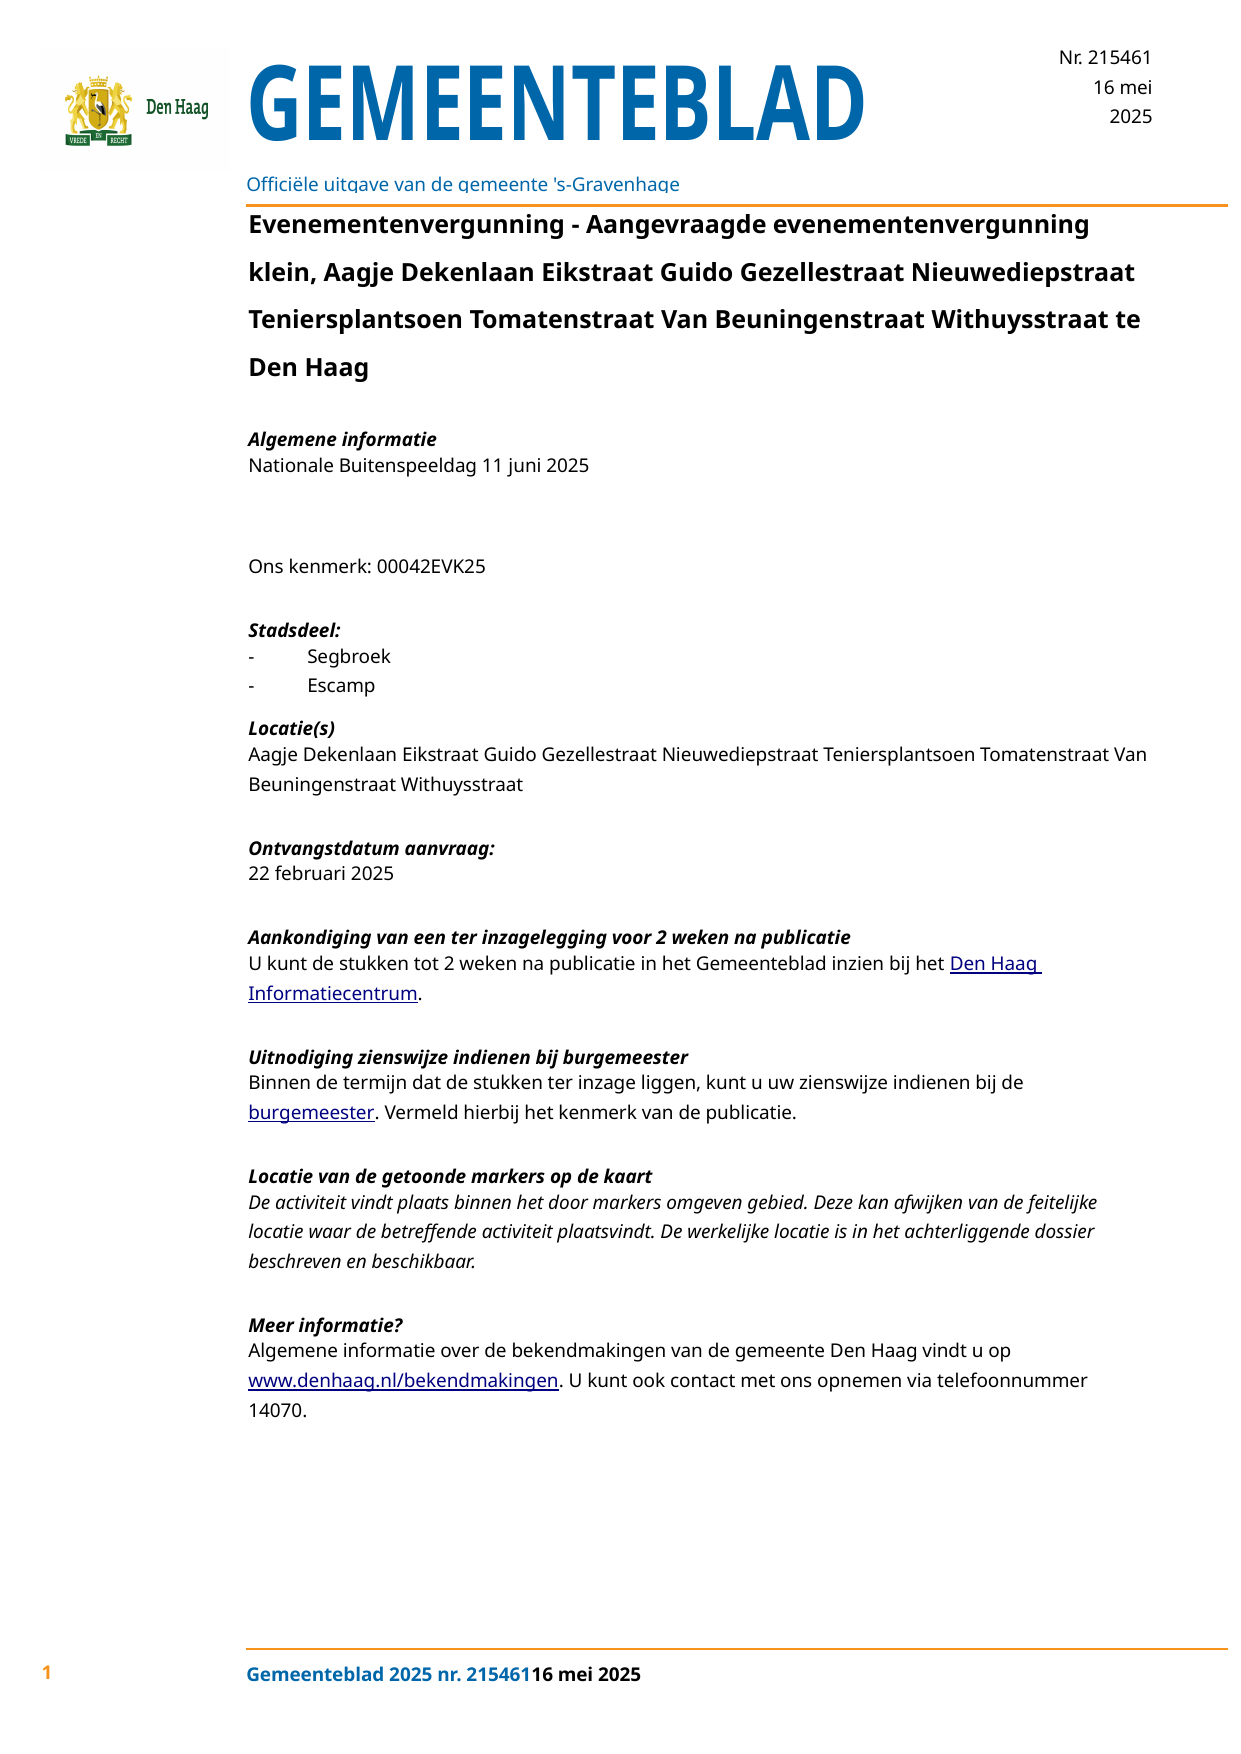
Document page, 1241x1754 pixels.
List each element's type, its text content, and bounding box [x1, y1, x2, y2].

list Segbroek [248, 643, 1152, 669]
text Locatie van de getoonde markers op de kaart [248, 1163, 1152, 1189]
text Binnen de termijn dat de stukken ter inzage liggen, kunt u uw zienswijze indienen bij de burgemeester. Vermeld hierbij het kenmerk van de publicatie. [248, 1069, 1152, 1125]
text Uitnodiging zienswijze indienen bij burgemeester [248, 1044, 1152, 1069]
text Meer informatie? [248, 1312, 1152, 1338]
text Evenementenvergunning - Aangevraagde evenementenvergunning klein, Aagje Dekenlaan Eikstraat Guido Gezellestraat Nieuwediepstraat Teniersplantsoen Tomatenstraat Van Beuningenstraat Withuysstraat te Den Haag [248, 207, 1152, 384]
text Nationale Buitenspeeldag 11 juni 2025 [248, 452, 1152, 478]
text Ontvangstdatum aanvraag: [248, 835, 1152, 861]
text Stadsdeel: [248, 617, 1152, 643]
text Ons kenmerk: 00042EVK25 [248, 553, 1152, 579]
picture [41, 47, 231, 172]
text Aagje Dekenlaan Eikstraat Guido Gezellestraat Nieuwediepstraat Teniersplantsoen Tomatenstraat Van Beuningenstraat Withuysstraat [248, 741, 1152, 797]
text Aankondiging van een ter inzagelegging voor 2 weken na publicatie [248, 924, 1152, 950]
text De activiteit vindt plaats binnen het door markers omgeven gebied. Deze kan afwijken van de feitelijke locatie waar de betreffende activiteit plaatsvindt. De werkelijke locatie is in het achterliggende dossier beschreven en beschikbaar. [248, 1189, 1152, 1274]
text Algemene informatie over de bekendmakingen van de gemeente Den Haag vindt u op www.denhaag.nl/bekendmakingen. U kunt ook contact met ons opnemen via telefoonnummer 14070. [248, 1338, 1152, 1423]
list Escamp [248, 672, 1152, 698]
text Algemene informatie [248, 427, 1152, 452]
text 22 februari 2025 [248, 861, 1152, 886]
text U kunt de stukken tot 2 weken na publicatie in het Gemeenteblad inzien bij het Den Haag Informatiecentrum. [248, 950, 1152, 1006]
text Locatie(s) [248, 716, 1152, 741]
